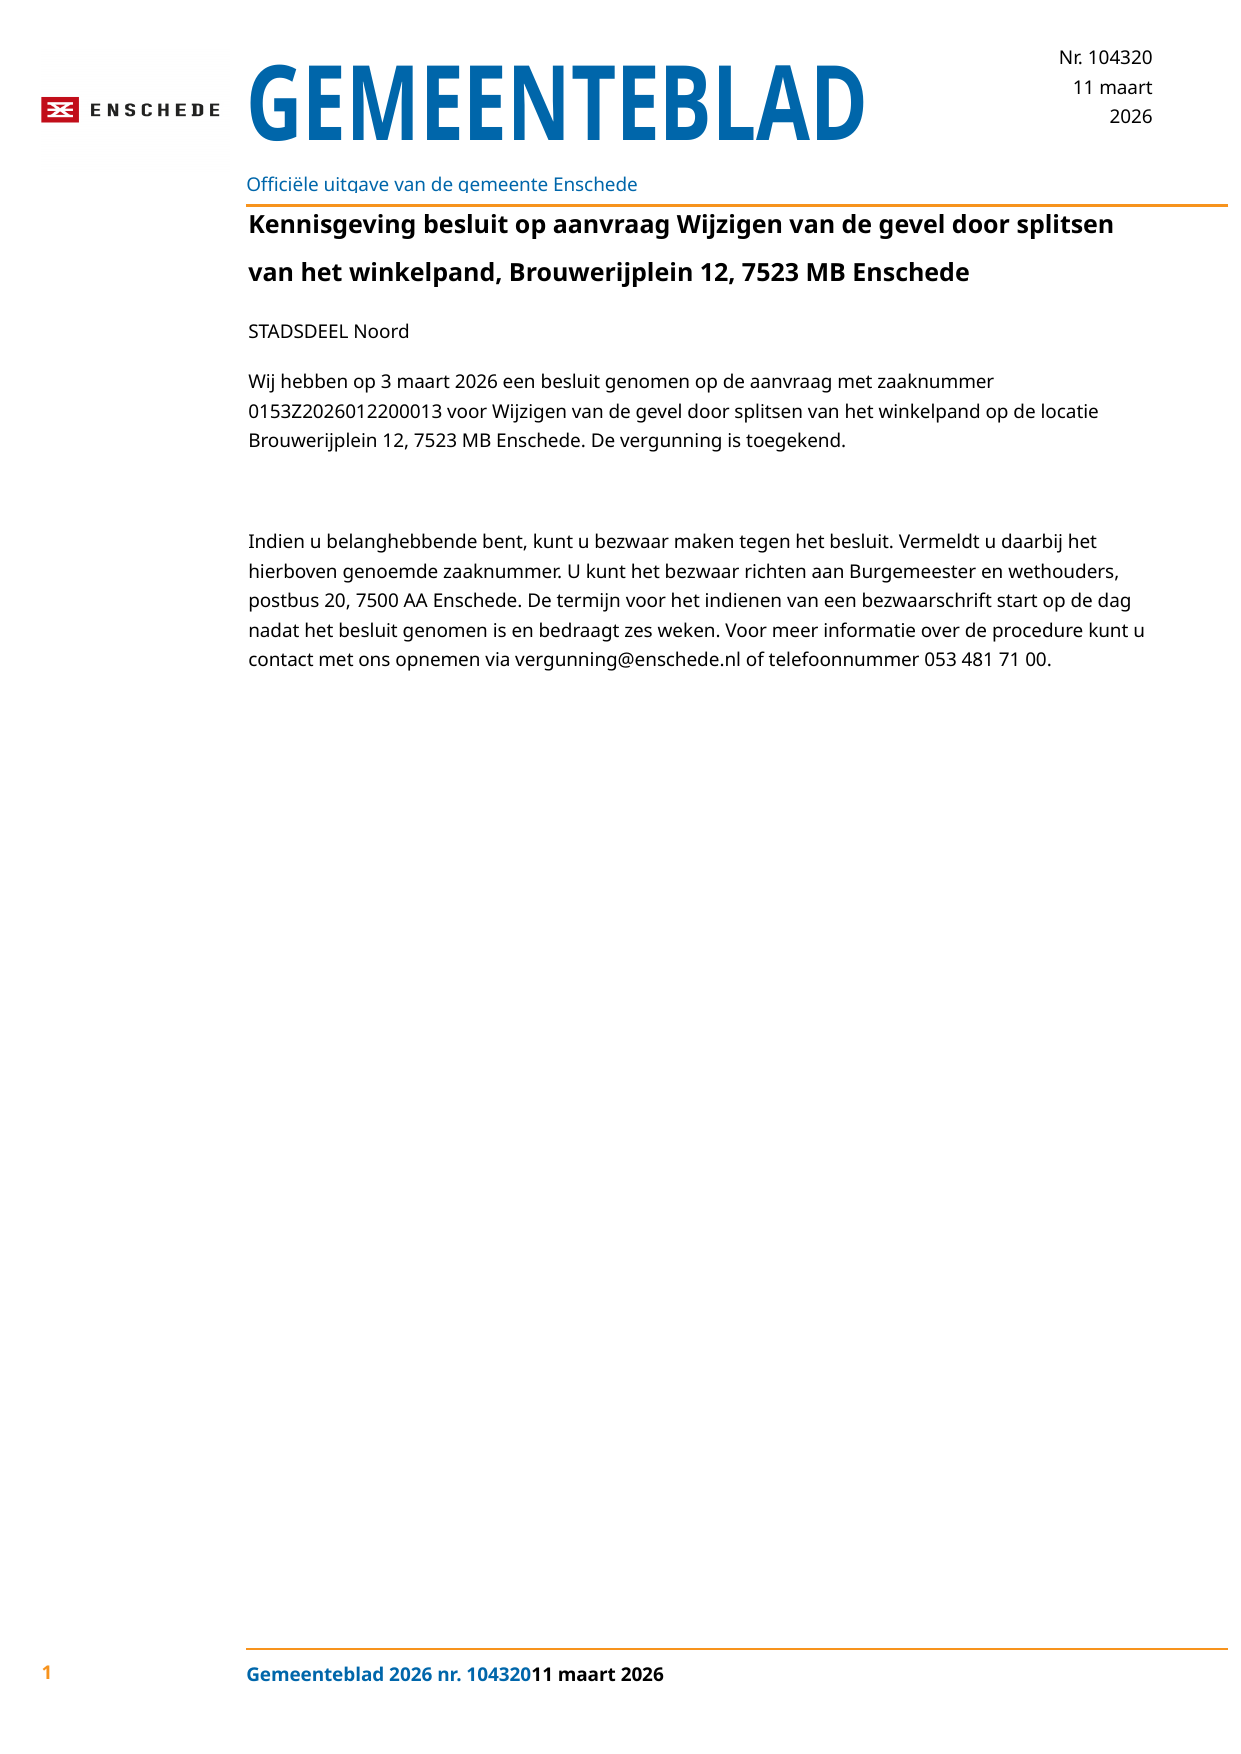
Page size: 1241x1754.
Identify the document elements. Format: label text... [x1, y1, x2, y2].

text STADSDEEL Noord [248, 318, 1152, 344]
picture [41, 47, 231, 172]
text Kennisgeving besluit op aanvraag Wijzigen van de gevel door splitsen van het winkelpand, Brouwerijplein 12, 7523 MB Enschede [248, 207, 1152, 288]
text Wij hebben op 3 maart 2026 een besluit genomen op de aanvraag met zaaknummer 0153Z2026012200013 voor Wijzigen van de gevel door splitsen van het winkelpand op de locatie Brouwerijplein 12, 7523 MB Enschede. De vergunning is toegekend. [248, 368, 1152, 453]
text Indien u belanghebbende bent, kunt u bezwaar maken tegen het besluit. Vermeldt u daarbij het hierboven genoemde zaaknummer. U kunt het bezwaar richten aan Burgemeester en wethouders, postbus 20, 7500 AA Enschede. De termijn voor het indienen van een bezwaarschrift start op de dag nadat het besluit genomen is en bedraagt zes weken. Voor meer informatie over de procedure kunt u contact met ons opnemen via vergunning@enschede.nl of telefoonnummer 053 481 71 00. [248, 528, 1152, 672]
